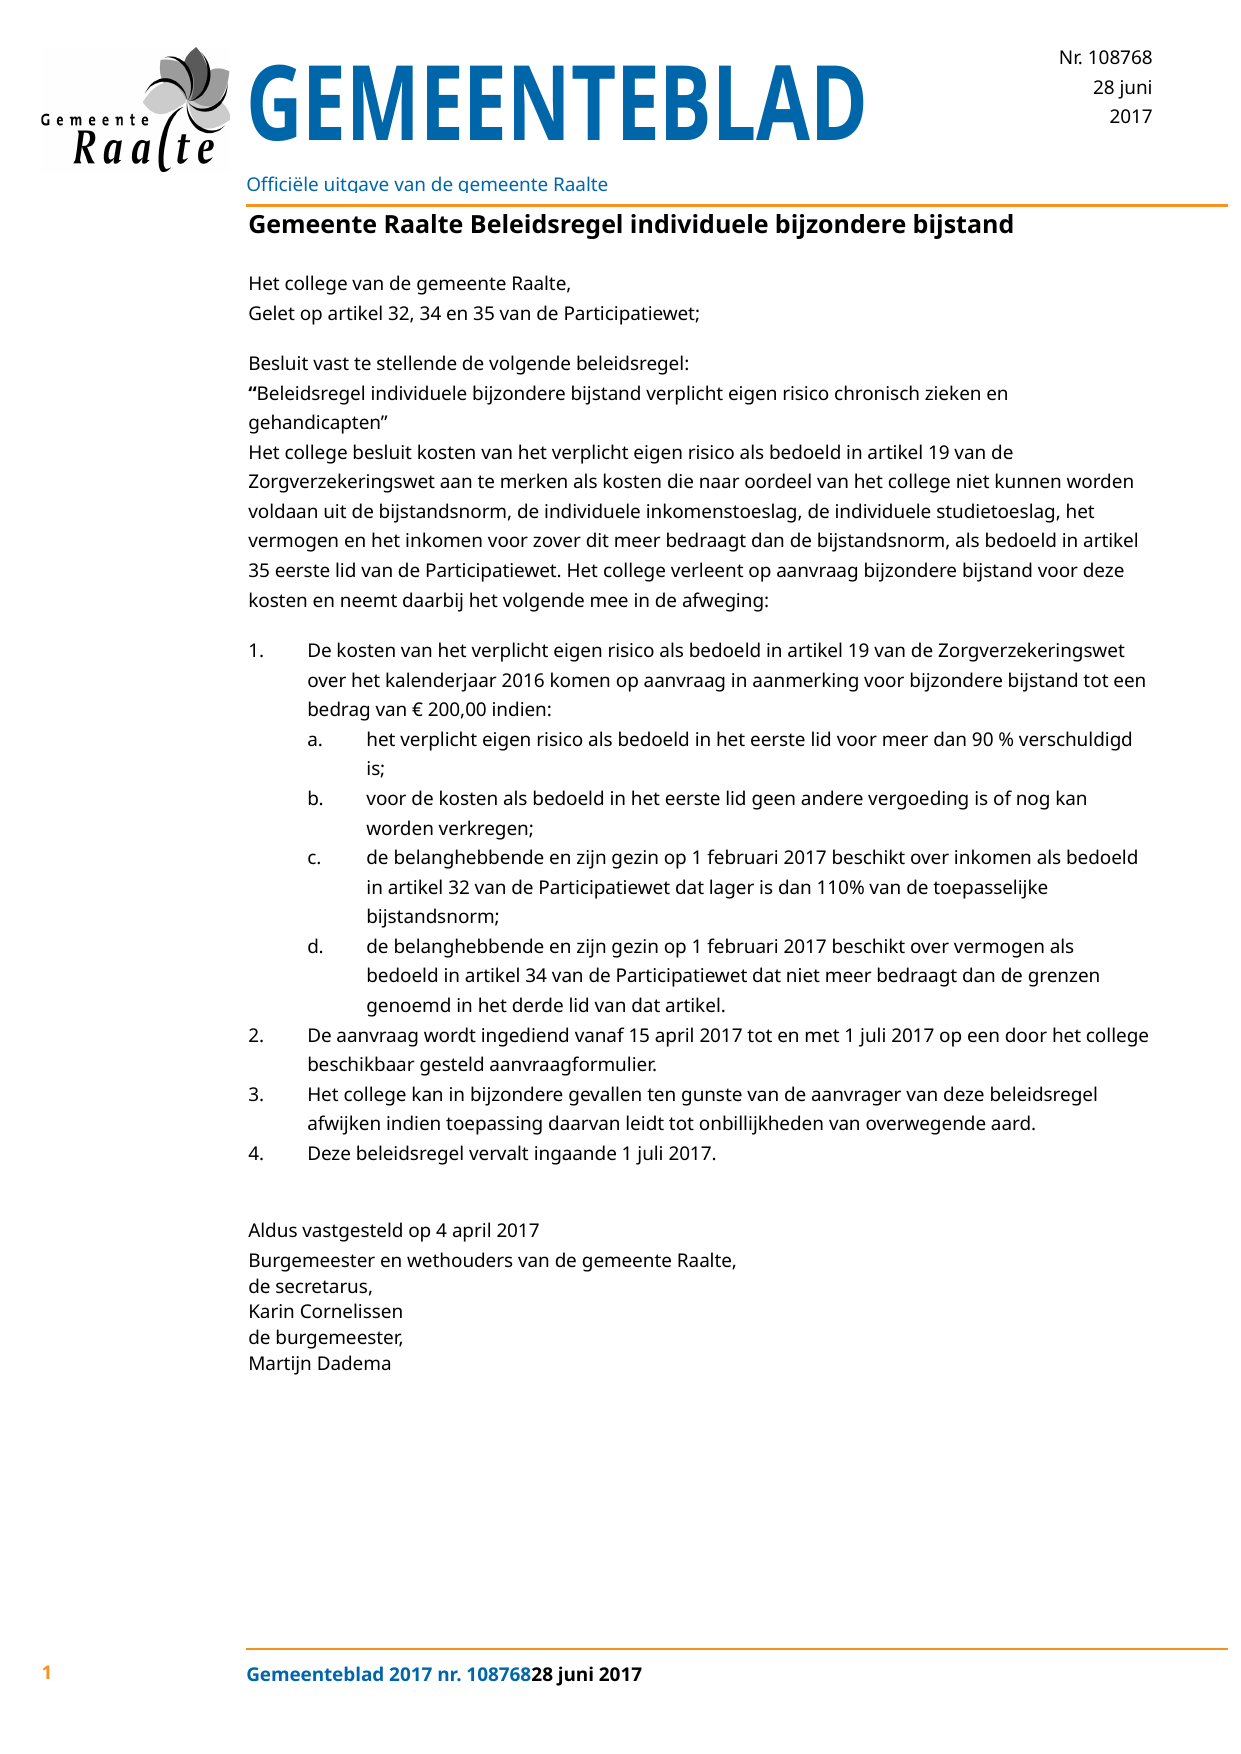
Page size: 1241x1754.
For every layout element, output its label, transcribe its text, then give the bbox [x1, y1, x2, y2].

text Het college besluit kosten van het verplicht eigen risico als bedoeld in artikel 19 van de Zorgverzekeringswet aan te merken als kosten die naar oordeel van het college niet kunnen worden voldaan uit de bijstandsnorm, de individuele inkomenstoeslag, de individuele studietoeslag, het vermogen en het inkomen voor zover dit meer bedraagt dan de bijstandsnorm, als bedoeld in artikel 35 eerste lid van de Participatiewet. Het college verleent op aanvraag bijzondere bijstand voor deze kosten en neemt daarbij het volgende mee in de afweging: [248, 439, 1152, 613]
text Gelet op artikel 32, 34 en 35 van de Participatiewet; [248, 300, 1152, 326]
list de belanghebbende en zijn gezin op 1 februari 2017 beschikt over vermogen als bedoeld in artikel 34 van de Participatiewet dat niet meer bedraagt dan de grenzen genoemd in het derde lid van dat artikel. [307, 933, 1152, 1018]
text Karin Cornelissen [248, 1299, 1152, 1324]
text Gemeente Raalte Beleidsregel individuele bijzondere bijstand [248, 207, 1152, 241]
list De kosten van het verplicht eigen risico als bedoeld in artikel 19 van de Zorgverzekeringswet over het kalenderjaar 2016 komen op aanvraag in aanmerking voor bijzondere bijstand tot een bedrag van € 200,00 indien: [248, 637, 1152, 722]
list de belanghebbende en zijn gezin op 1 februari 2017 beschikt over inkomen als bedoeld in artikel 32 van de Participatiewet dat lager is dan 110% van de toepasselijke bijstandsnorm; [307, 844, 1152, 929]
text Burgemeester en wethouders van de gemeente Raalte, [248, 1247, 1152, 1273]
list De aanvraag wordt ingediend vanaf 15 april 2017 tot en met 1 juli 2017 op een door het college beschikbaar gesteld aanvraagformulier. [248, 1022, 1152, 1077]
list Deze beleidsregel vervalt ingaande 1 juli 2017. [248, 1140, 1152, 1166]
text de secretarus, [248, 1273, 1152, 1299]
list Het college kan in bijzondere gevallen ten gunste van de aanvrager van deze beleidsregel afwijken indien toepassing daarvan leidt tot onbillijkheden van overwegende aard. [248, 1081, 1152, 1136]
text de burgemeester, [248, 1324, 1152, 1350]
text Aldus vastgesteld op 4 april 2017 [248, 1218, 1152, 1243]
text Het college van de gemeente Raalte, [248, 270, 1152, 296]
list voor de kosten als bedoeld in het eerste lid geen andere vergoeding is of nog kan worden verkregen; [307, 785, 1152, 841]
list het verplicht eigen risico als bedoeld in het eerste lid voor meer dan 90 % verschuldigd is; [307, 726, 1152, 781]
text Besluit vast te stellende de volgende beleidsregel: [248, 350, 1152, 376]
text Martijn Dadema [248, 1350, 1152, 1376]
text “Beleidsregel individuele bijzondere bijstand verplicht eigen risico chronisch zieken en gehandicapten” [248, 380, 1152, 435]
picture [41, 47, 231, 172]
